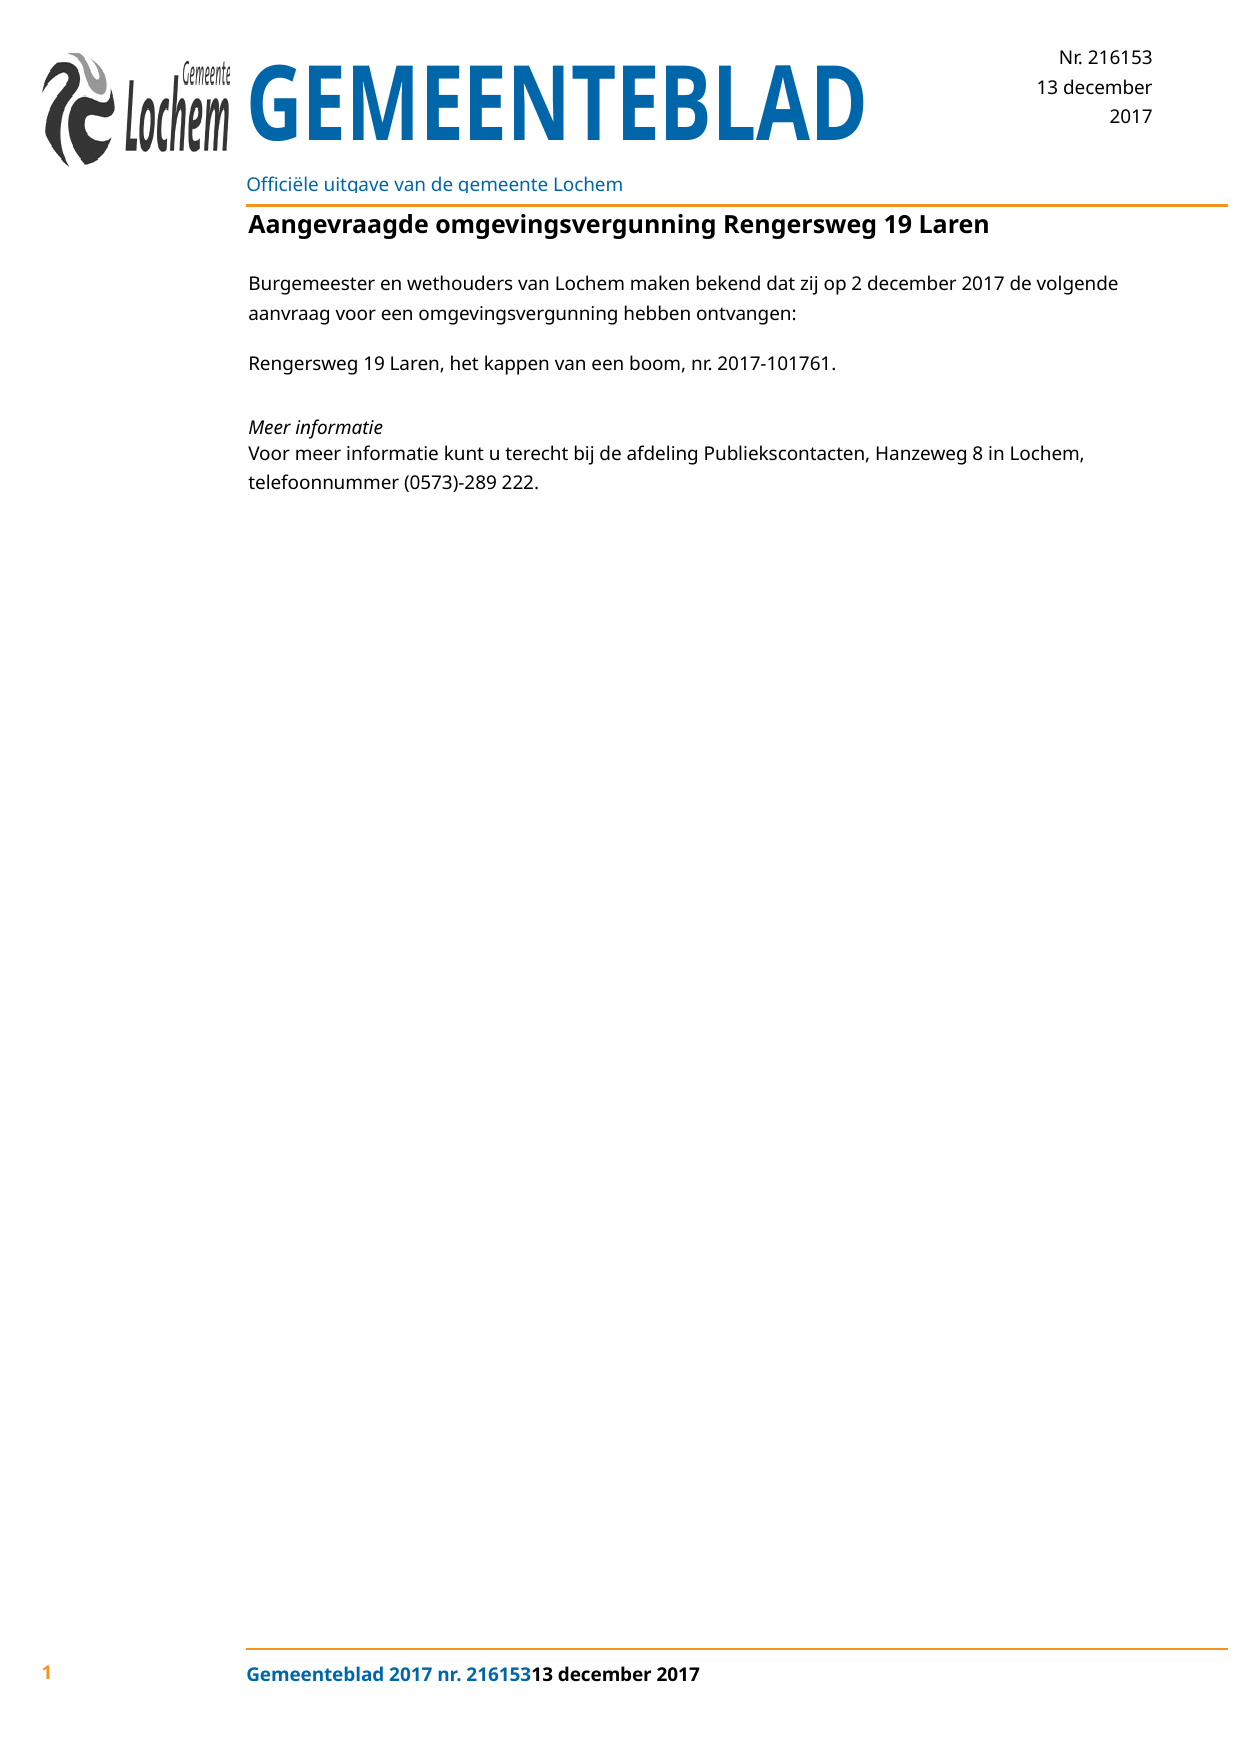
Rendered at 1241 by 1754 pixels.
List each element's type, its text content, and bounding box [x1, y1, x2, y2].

text Burgemeester en wethouders van Lochem maken bekend dat zij op 2 december 2017 de volgende aanvraag voor een omgevingsvergunning hebben ontvangen: [248, 270, 1152, 326]
picture [41, 47, 231, 172]
text Rengersweg 19 Laren, het kappen van een boom, nr. 2017-101761. [248, 350, 1152, 376]
text Meer informatie [248, 414, 1152, 440]
text Voor meer informatie kunt u terecht bij de afdeling Publiekscontacten, Hanzeweg 8 in Lochem, telefoonnummer (0573)-289 222. [248, 440, 1152, 495]
text Aangevraagde omgevingsvergunning Rengersweg 19 Laren [248, 207, 1152, 241]
